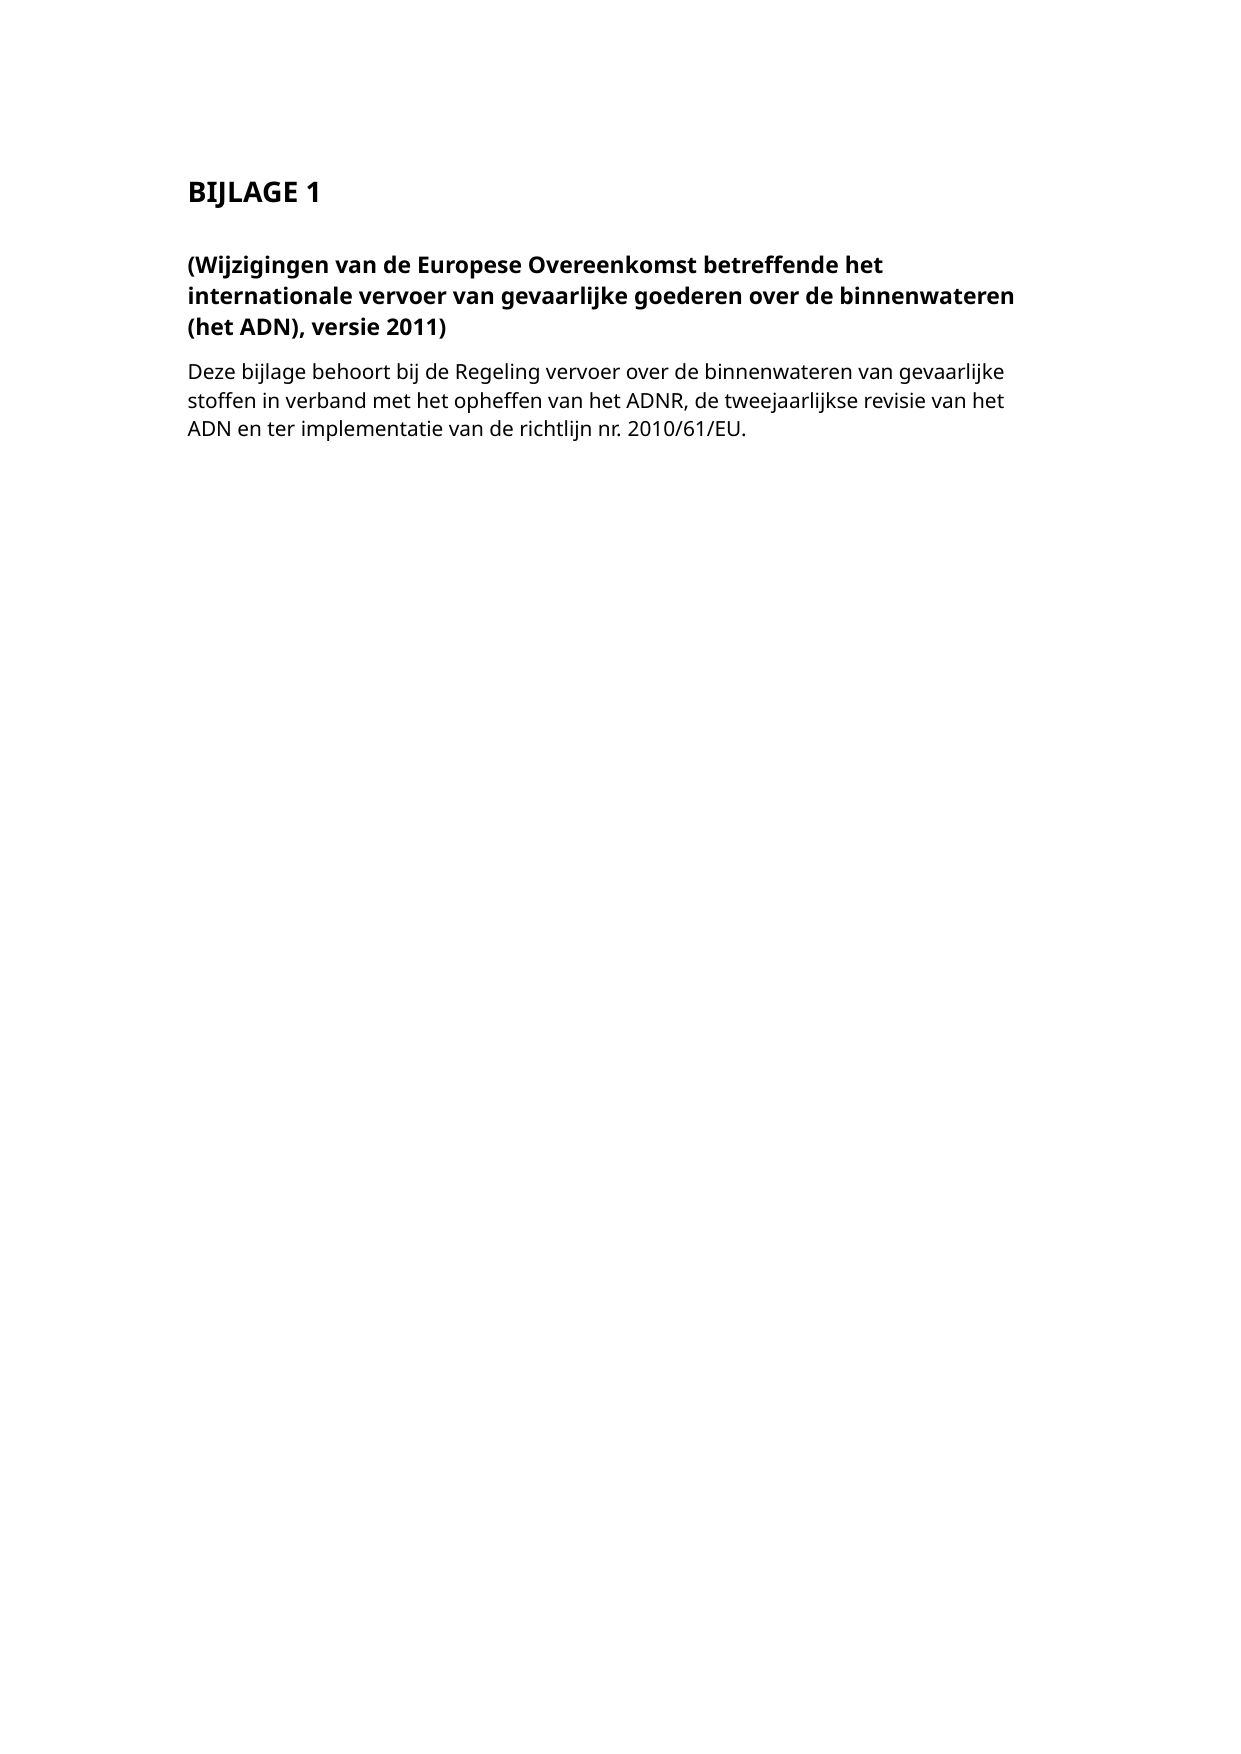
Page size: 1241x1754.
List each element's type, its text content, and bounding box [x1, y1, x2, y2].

subtitle BIJLAGE 1 [187, 172, 1053, 211]
text Deze bijlage behoort bij de Regeling vervoer over de binnenwateren van gevaarlijke stoffen in verband met het opheffen van het ADNR, de tweejaarlijkse revisie van het ADN en ter implementatie van de richtlijn nr. 2010/61/EU. [187, 357, 1053, 443]
subtitle (Wijzigingen van de Europese Overeenkomst betreffende het internationale vervoer van gevaarlijke goederen over de binnenwateren (het ADN), versie 2011) [187, 249, 1053, 342]
